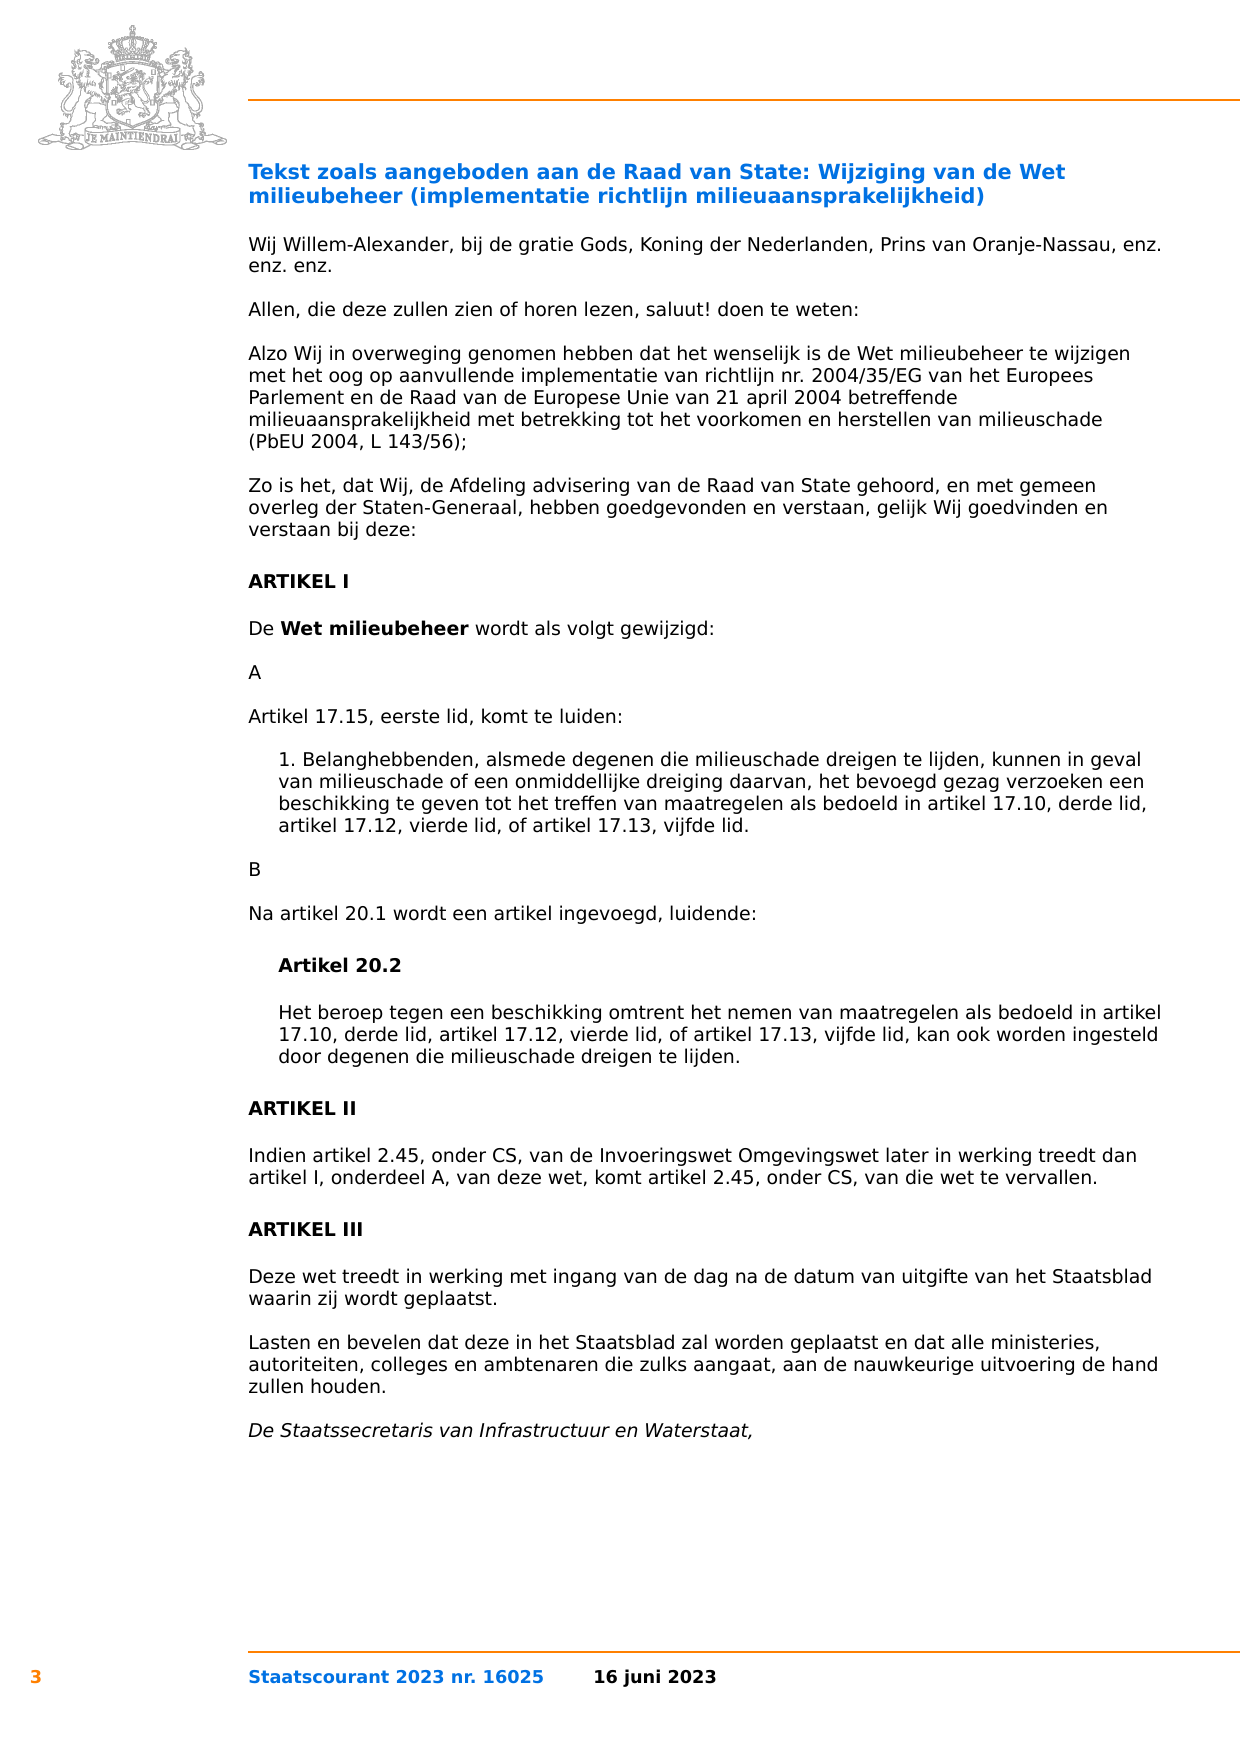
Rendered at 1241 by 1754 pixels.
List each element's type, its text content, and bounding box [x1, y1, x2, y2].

text De Staatssecretaris van Infrastructuur en Waterstaat, [248, 1419, 1163, 1441]
text De Wet milieubeheer wordt als volgt gewijzigd: [248, 618, 1163, 640]
text Allen, die deze zullen zien of horen lezen, saluut! doen te weten: [248, 299, 1163, 321]
text Indien artikel 2.45, onder CS, van de Invoeringswet Omgevingswet later in werking treedt dan artikel I, onderdeel A, van deze wet, komt artikel 2.45, onder CS, van die wet te vervallen. [248, 1145, 1163, 1189]
subtitle ARTIKEL I [248, 571, 1163, 593]
text Artikel 17.15, eerste lid, komt te luiden: [248, 706, 1163, 727]
subtitle Artikel 20.2 [278, 955, 1163, 977]
text Na artikel 20.1 wordt een artikel ingevoegd, luidende: [248, 903, 1163, 925]
text Alzo Wij in overweging genomen hebben dat het wenselijk is de Wet milieubeheer te wijzigen met het oog op aanvullende implementatie van richtlijn nr. 2004/35/EG van het Europees Parlement en de Raad van de Europese Unie van 21 april 2004 betreffende milieuaansprakelijkheid met betrekking tot het voorkomen en herstellen van milieuschade (PbEU 2004, L 143/56); [248, 343, 1163, 453]
text Zo is het, dat Wij, de Afdeling advisering van de Raad van State gehoord, en met gemeen overleg der Staten-Generaal, hebben goedgevonden en verstaan, gelijk Wij goedvinden en verstaan bij deze: [248, 475, 1163, 541]
text Lasten en bevelen dat deze in het Staatsblad zal worden geplaatst en dat alle ministeries, autoriteiten, colleges en ambtenaren die zulks aangaat, aan de nauwkeurige uitvoering de hand zullen houden. [248, 1332, 1163, 1398]
subtitle Tekst zoals aangeboden aan de Raad van State: Wijziging van de Wet milieubeheer (implementatie richtlijn milieuaansprakelijkheid) [248, 160, 1163, 208]
text Het beroep tegen een beschikking omtrent het nemen van maatregelen als bedoeld in artikel 17.10, derde lid, artikel 17.12, vierde lid, of artikel 17.13, vijfde lid, kan ook worden ingesteld door degenen die milieuschade dreigen te lijden. [278, 1002, 1163, 1068]
text Deze wet treedt in werking met ingang van de dag na de datum van uitgifte van het Staatsblad waarin zij wordt geplaatst. [248, 1266, 1163, 1310]
picture [38, 25, 227, 150]
text 1. Belanghebbenden, alsmede degenen die milieuschade dreigen te lijden, kunnen in geval van milieuschade of een onmiddellijke dreiging daarvan, het bevoegd gezag verzoeken een beschikking te geven tot het treffen van maatregelen als bedoeld in artikel 17.10, derde lid, artikel 17.12, vierde lid, of artikel 17.13, vijfde lid. [278, 749, 1163, 837]
text B [248, 859, 1163, 881]
subtitle ARTIKEL III [248, 1219, 1163, 1241]
text A [248, 662, 1163, 684]
text Wij Willem-Alexander, bij de gratie Gods, Koning der Nederlanden, Prins van Oranje-Nassau, enz. enz. enz. [248, 233, 1163, 277]
subtitle ARTIKEL II [248, 1098, 1163, 1120]
